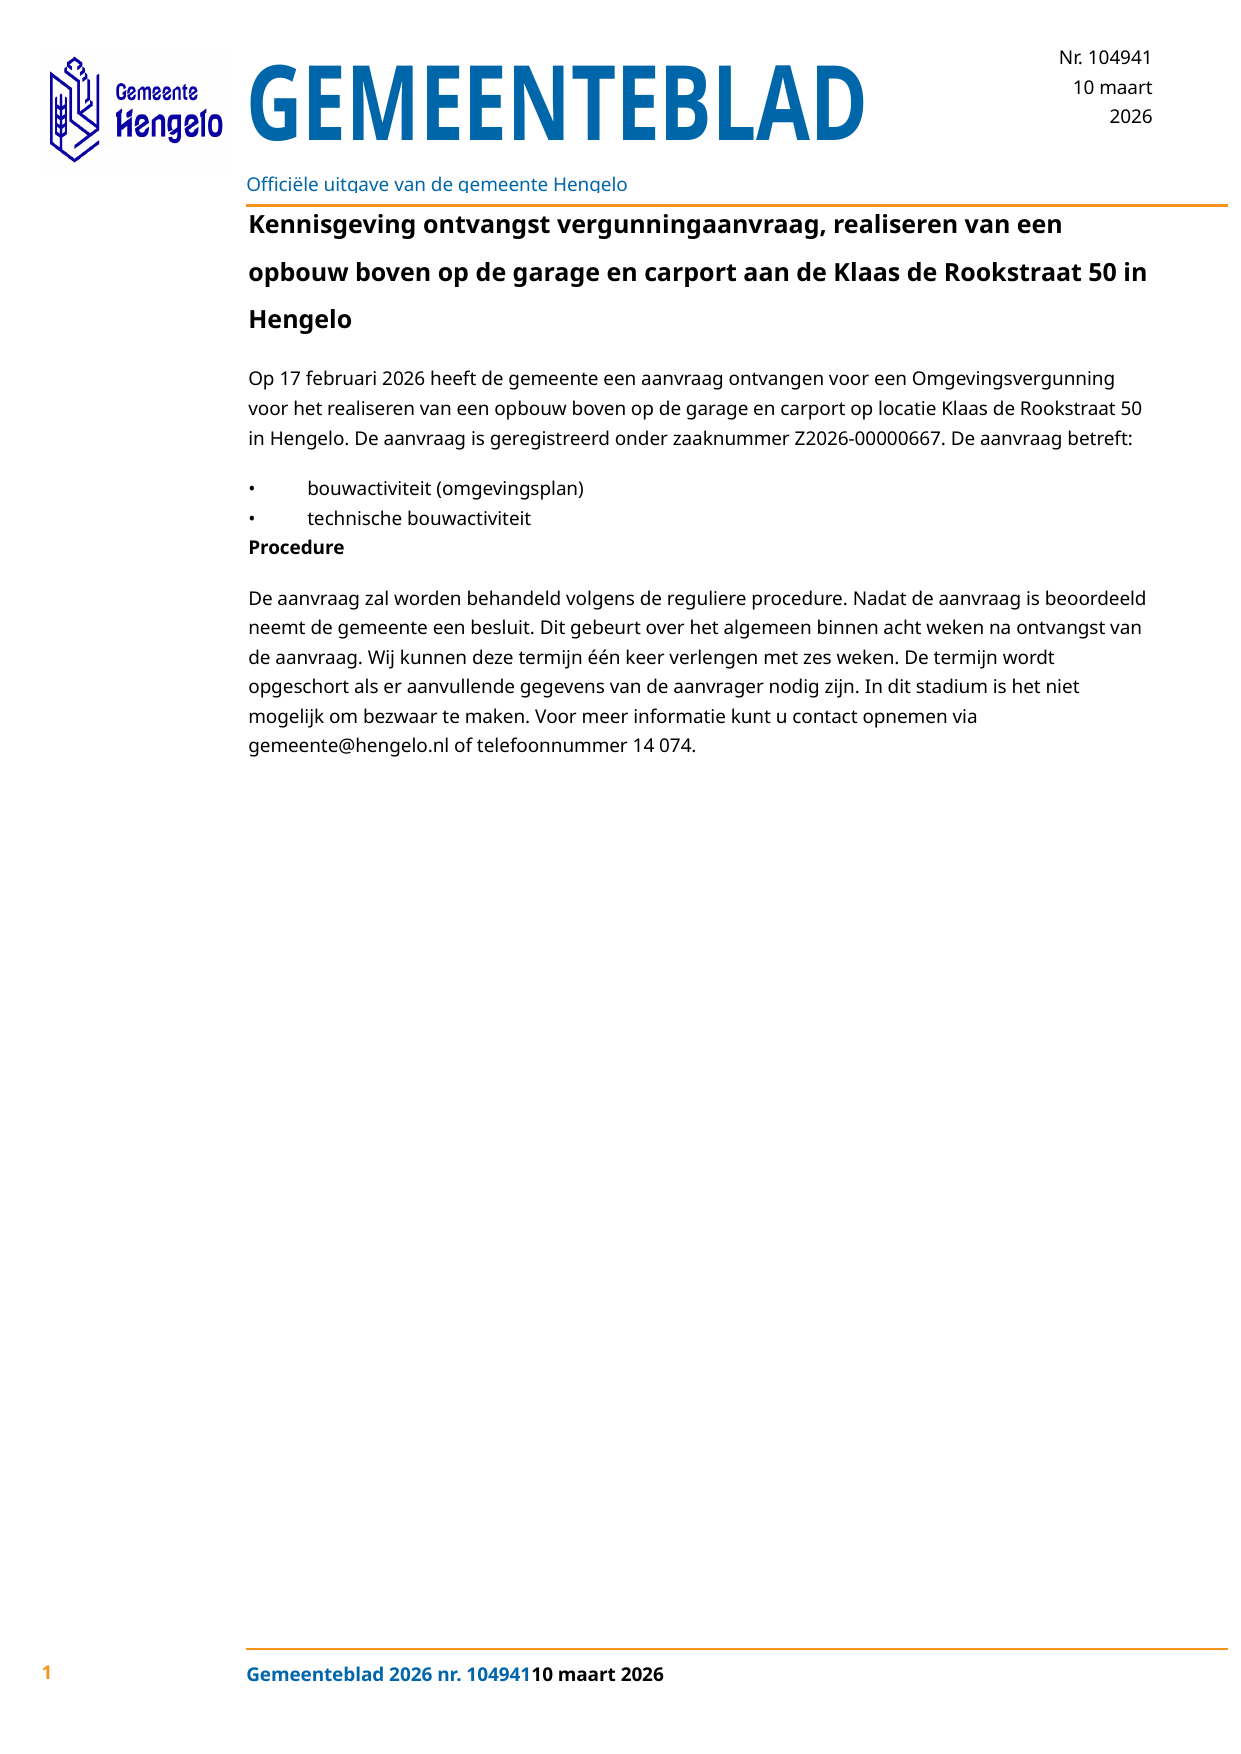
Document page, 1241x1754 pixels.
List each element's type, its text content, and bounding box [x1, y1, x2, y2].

text Op 17 februari 2026 heeft de gemeente een aanvraag ontvangen voor een Omgevingsvergunning voor het realiseren van een opbouw boven op de garage en carport op locatie Klaas de Rookstraat 50 in Hengelo. De aanvraag is geregistreerd onder zaaknummer Z2026-00000667. De aanvraag betreft: [248, 366, 1152, 450]
text Procedure [248, 534, 1152, 560]
text De aanvraag zal worden behandeld volgens de reguliere procedure. Nadat de aanvraag is beoordeeld neemt de gemeente een besluit. Dit gebeurt over het algemeen binnen acht weken na ontvangst van de aanvraag. Wij kunnen deze termijn één keer verlengen met zes weken. De termijn wordt opgeschort als er aanvullende gegevens van de aanvrager nodig zijn. In dit stadium is het niet mogelijk om bezwaar te maken. Voor meer informatie kunt u contact opnemen via gemeente@hengelo.nl of telefoonnummer 14 074. [248, 585, 1152, 758]
list technische bouwactiviteit [248, 505, 1152, 530]
picture [41, 47, 231, 172]
text Kennisgeving ontvangst vergunningaanvraag, realiseren van een opbouw boven op de garage en carport aan de Klaas de Rookstraat 50 in Hengelo [248, 207, 1152, 336]
list bouwactiviteit (omgevingsplan) [248, 475, 1152, 501]
